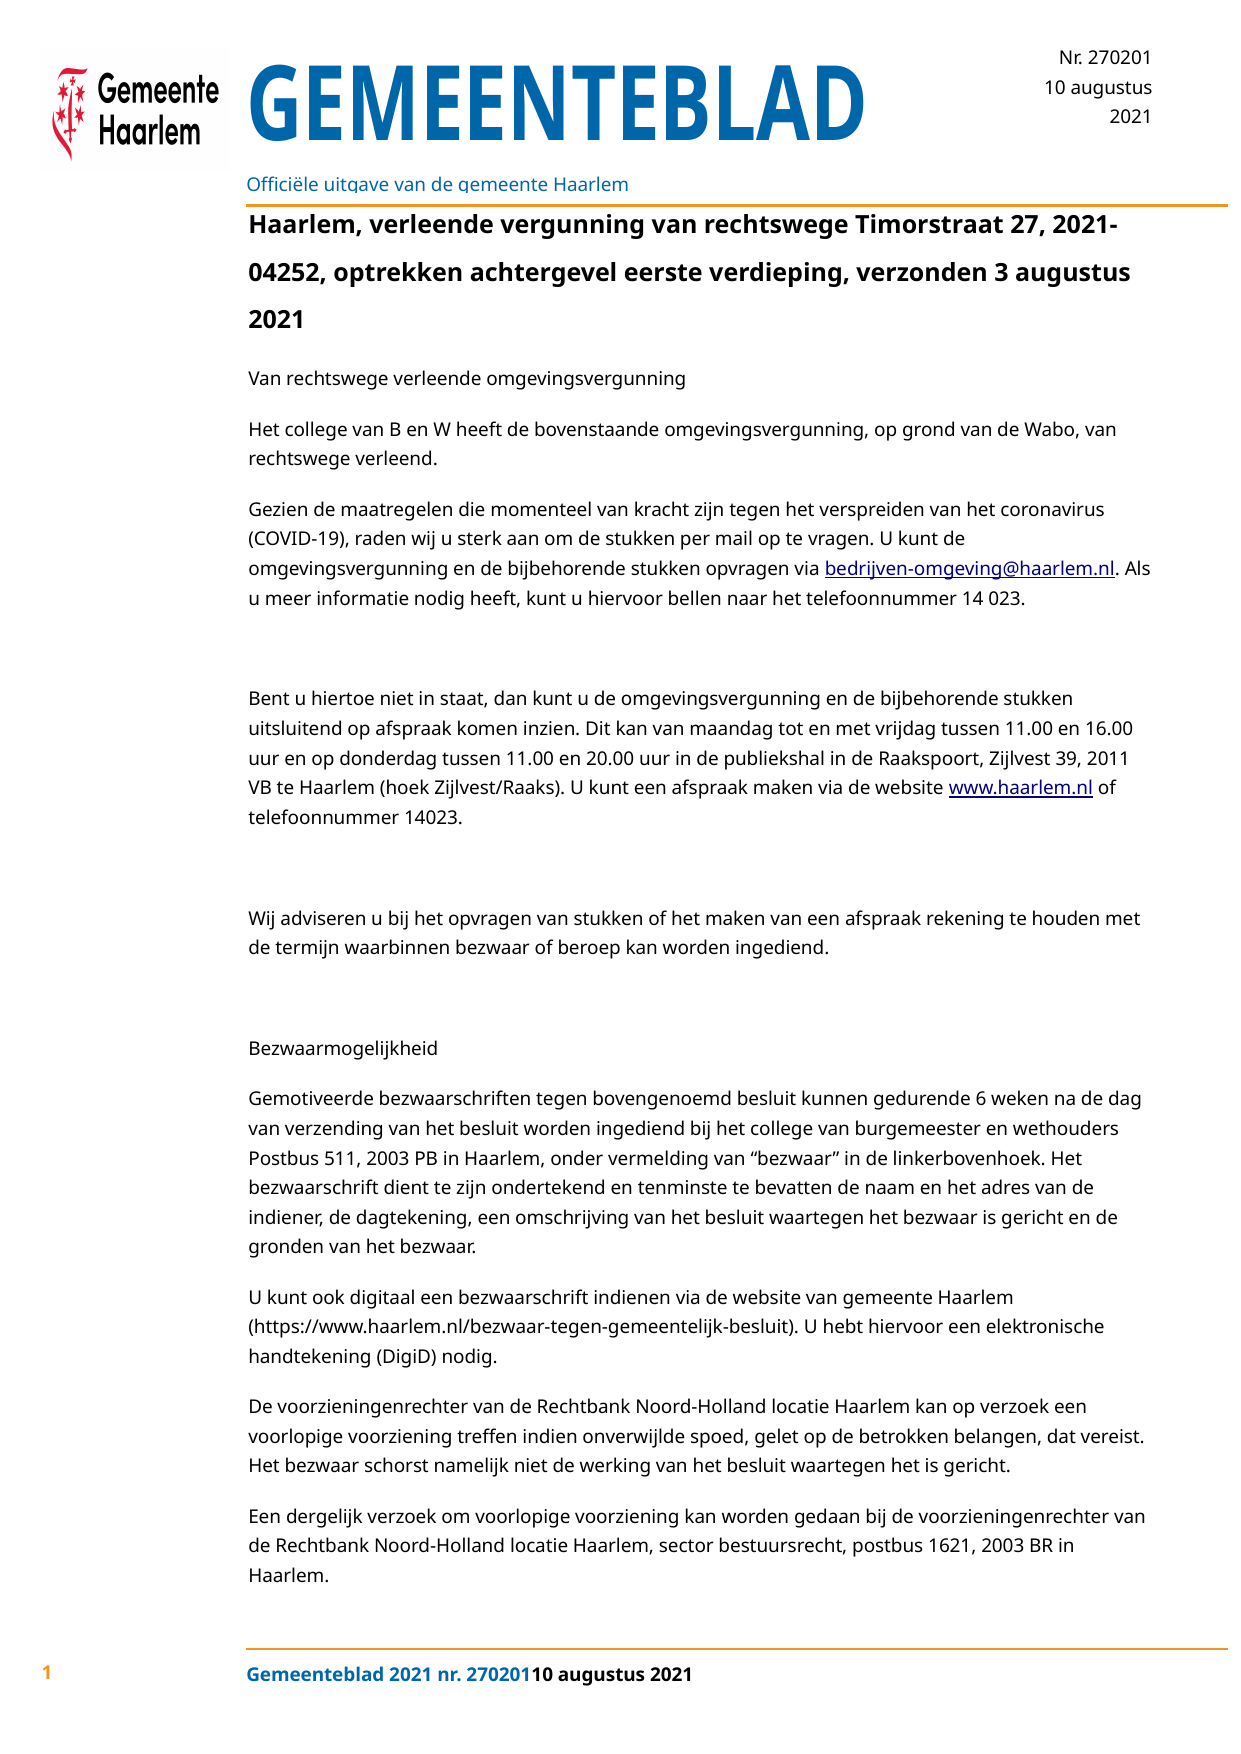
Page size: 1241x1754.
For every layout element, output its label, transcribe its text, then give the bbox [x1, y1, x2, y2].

text Van rechtswege verleende omgevingsvergunning [248, 366, 1152, 391]
text Haarlem, verleende vergunning van rechtswege Timorstraat 27, 2021-04252, optrekken achtergevel eerste verdieping, verzonden 3 augustus 2021 [248, 207, 1152, 336]
text Bezwaarmogelijkheid [248, 1035, 1152, 1061]
text Bent u hiertoe niet in staat, dan kunt u de omgevingsvergunning en de bijbehorende stukken uitsluitend op afspraak komen inzien. Dit kan van maandag tot en met vrijdag tussen 11.00 en 16.00 uur en op donderdag tussen 11.00 en 20.00 uur in de publiekshal in de Raakspoort, Zijlvest 39, 2011 VB te Haarlem (hoek Zijlvest/Raaks). U kunt een afspraak maken via de website www.haarlem.nl of telefoonnummer 14023. [248, 686, 1152, 829]
text Gemotiveerde bezwaarschriften tegen bovengenoemd besluit kunnen gedurende 6 weken na de dag van verzending van het besluit worden ingediend bij het college van burgemeester en wethouders Postbus 511, 2003 PB in Haarlem, onder vermelding van “bezwaar” in de linkerbovenhoek. Het bezwaarschrift dient te zijn ondertekend en tenminste te bevatten de naam en het adres van de indiener, de dagtekening, een omschrijving van het besluit waartegen het bezwaar is gericht en de gronden van het bezwaar. [248, 1086, 1152, 1259]
text De voorzieningenrechter van de Rechtbank Noord-Holland locatie Haarlem kan op verzoek een voorlopige voorziening treffen indien onverwijlde spoed, gelet op de betrokken belangen, dat vereist. Het bezwaar schorst namelijk niet de werking van het besluit waartegen het is gericht. [248, 1393, 1152, 1478]
picture [41, 47, 231, 172]
text U kunt ook digitaal een bezwaarschrift indienen via de website van gemeente Haarlem (https://www.haarlem.nl/bezwaar-tegen-gemeentelijk-besluit). U hebt hiervoor een elektronische handtekening (DigiD) nodig. [248, 1284, 1152, 1369]
text Het college van B en W heeft de bovenstaande omgevingsvergunning, op grond van de Wabo, van rechtswege verleend. [248, 416, 1152, 471]
text Een dergelijk verzoek om voorlopige voorziening kan worden gedaan bij de voorzieningenrechter van de Rechtbank Noord-Holland locatie Haarlem, sector bestuursrecht, postbus 1621, 2003 BR in Haarlem. [248, 1503, 1152, 1588]
text Gezien de maatregelen die momenteel van kracht zijn tegen het verspreiden van het coronavirus (COVID-19), raden wij u sterk aan om de stukken per mail op te vragen. U kunt de omgevingsvergunning en de bijbehorende stukken opvragen via bedrijven-omgeving@haarlem.nl. Als u meer informatie nodig heeft, kunt u hiervoor bellen naar het telefoonnummer 14 023. [248, 496, 1152, 610]
text Wij adviseren u bij het opvragen van stukken of het maken van een afspraak rekening te houden met de termijn waarbinnen bezwaar of beroep kan worden ingediend. [248, 905, 1152, 960]
